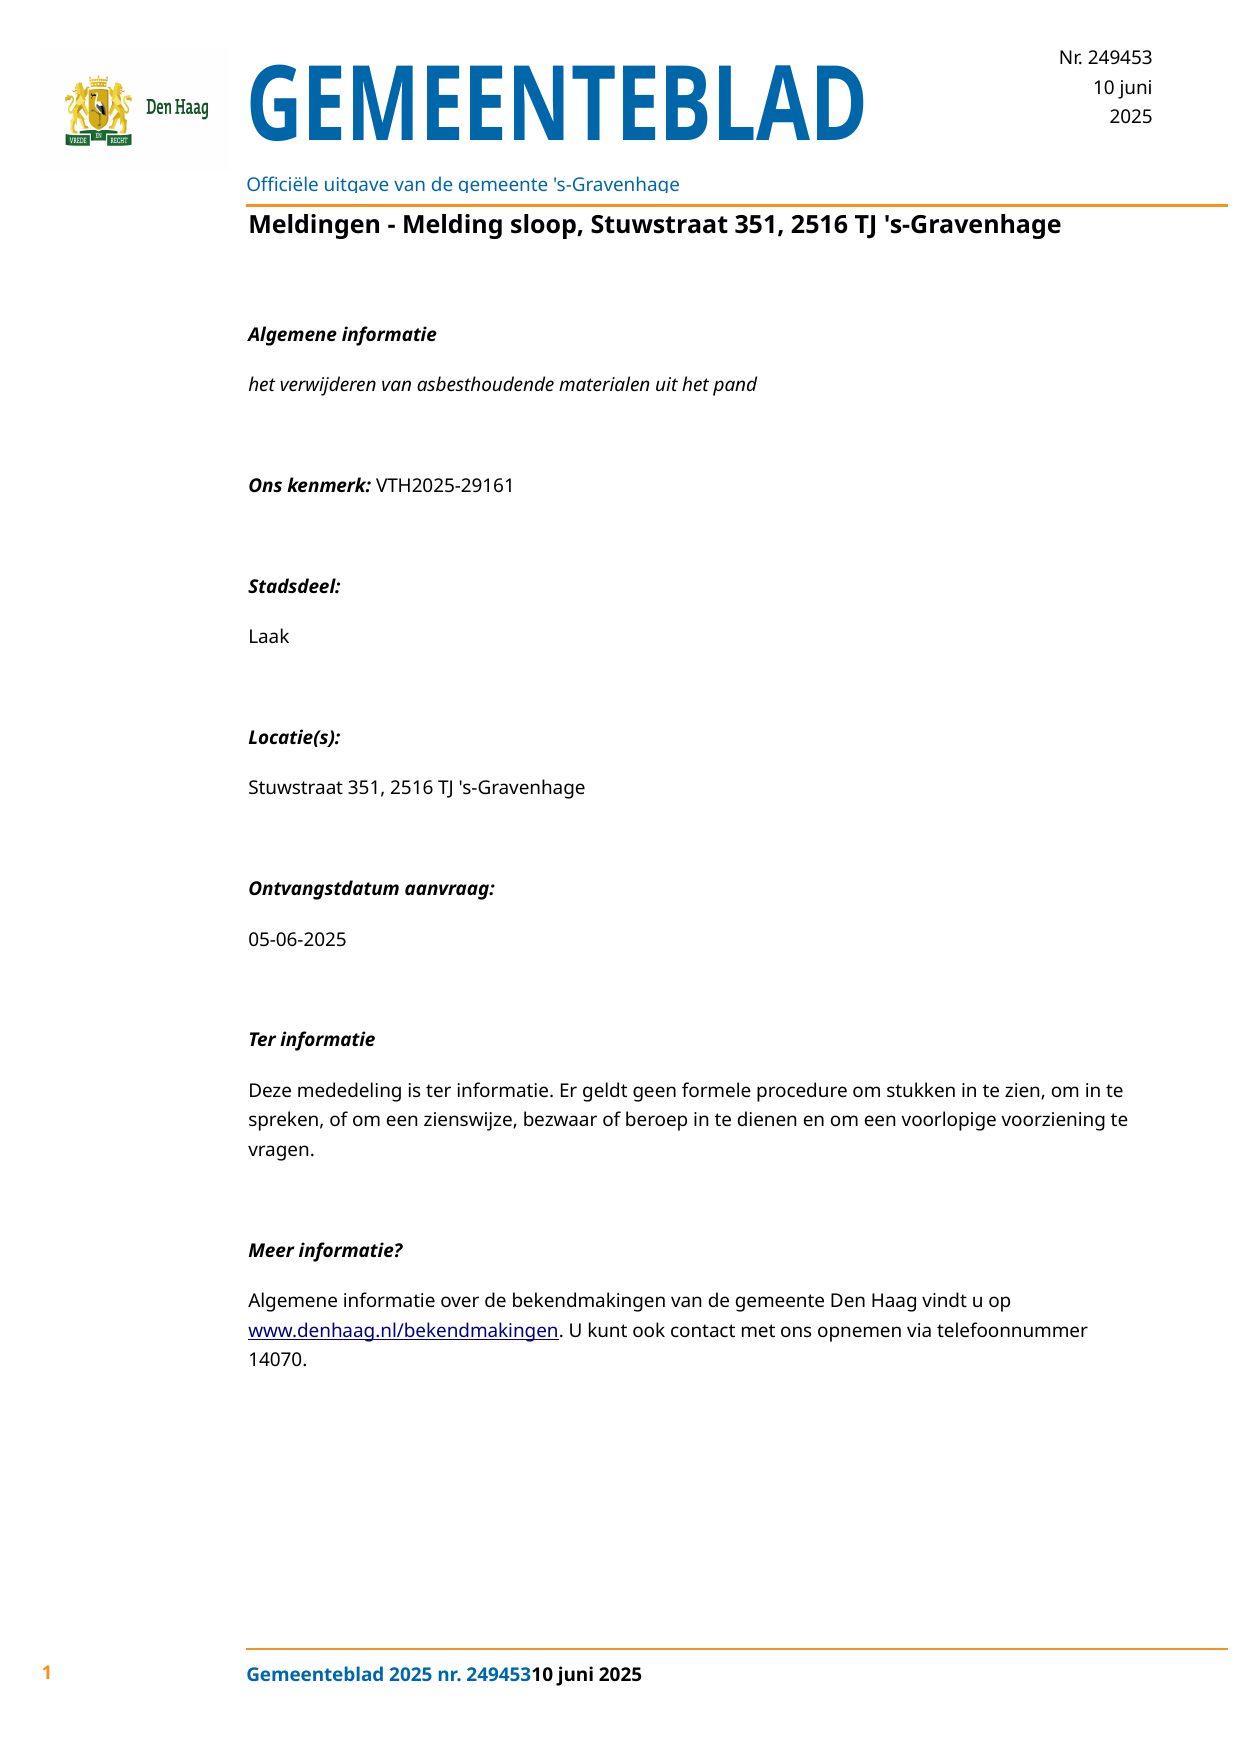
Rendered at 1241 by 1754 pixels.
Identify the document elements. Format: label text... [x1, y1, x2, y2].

text Ter informatie [248, 1027, 1152, 1052]
text Laak [248, 623, 1152, 649]
text Algemene informatie [248, 321, 1152, 346]
text Stadsdeel: [248, 573, 1152, 598]
text Algemene informatie over de bekendmakingen van de gemeente Den Haag vindt u op www.denhaag.nl/bekendmakingen. U kunt ook contact met ons opnemen via telefoonnummer 14070. [248, 1287, 1152, 1372]
text Meldingen - Melding sloop, Stuwstraat 351, 2516 TJ 's-Gravenhage [248, 207, 1152, 241]
text Ons kenmerk: VTH2025-29161 [248, 472, 1152, 498]
text Stuwstraat 351, 2516 TJ 's-Gravenhage [248, 774, 1152, 800]
text het verwijderen van asbesthoudende materialen uit het pand [248, 371, 1152, 397]
text Ontvangstdatum aanvraag: [248, 875, 1152, 901]
text Meer informatie? [248, 1237, 1152, 1263]
text Deze mededeling is ter informatie. Er geldt geen formele procedure om stukken in te zien, om in te spreken, of om een zienswijze, bezwaar of beroep in te dienen en om een voorlopige voorziening te vragen. [248, 1077, 1152, 1162]
text Locatie(s): [248, 724, 1152, 750]
text 05-06-2025 [248, 926, 1152, 951]
picture [41, 47, 231, 172]
